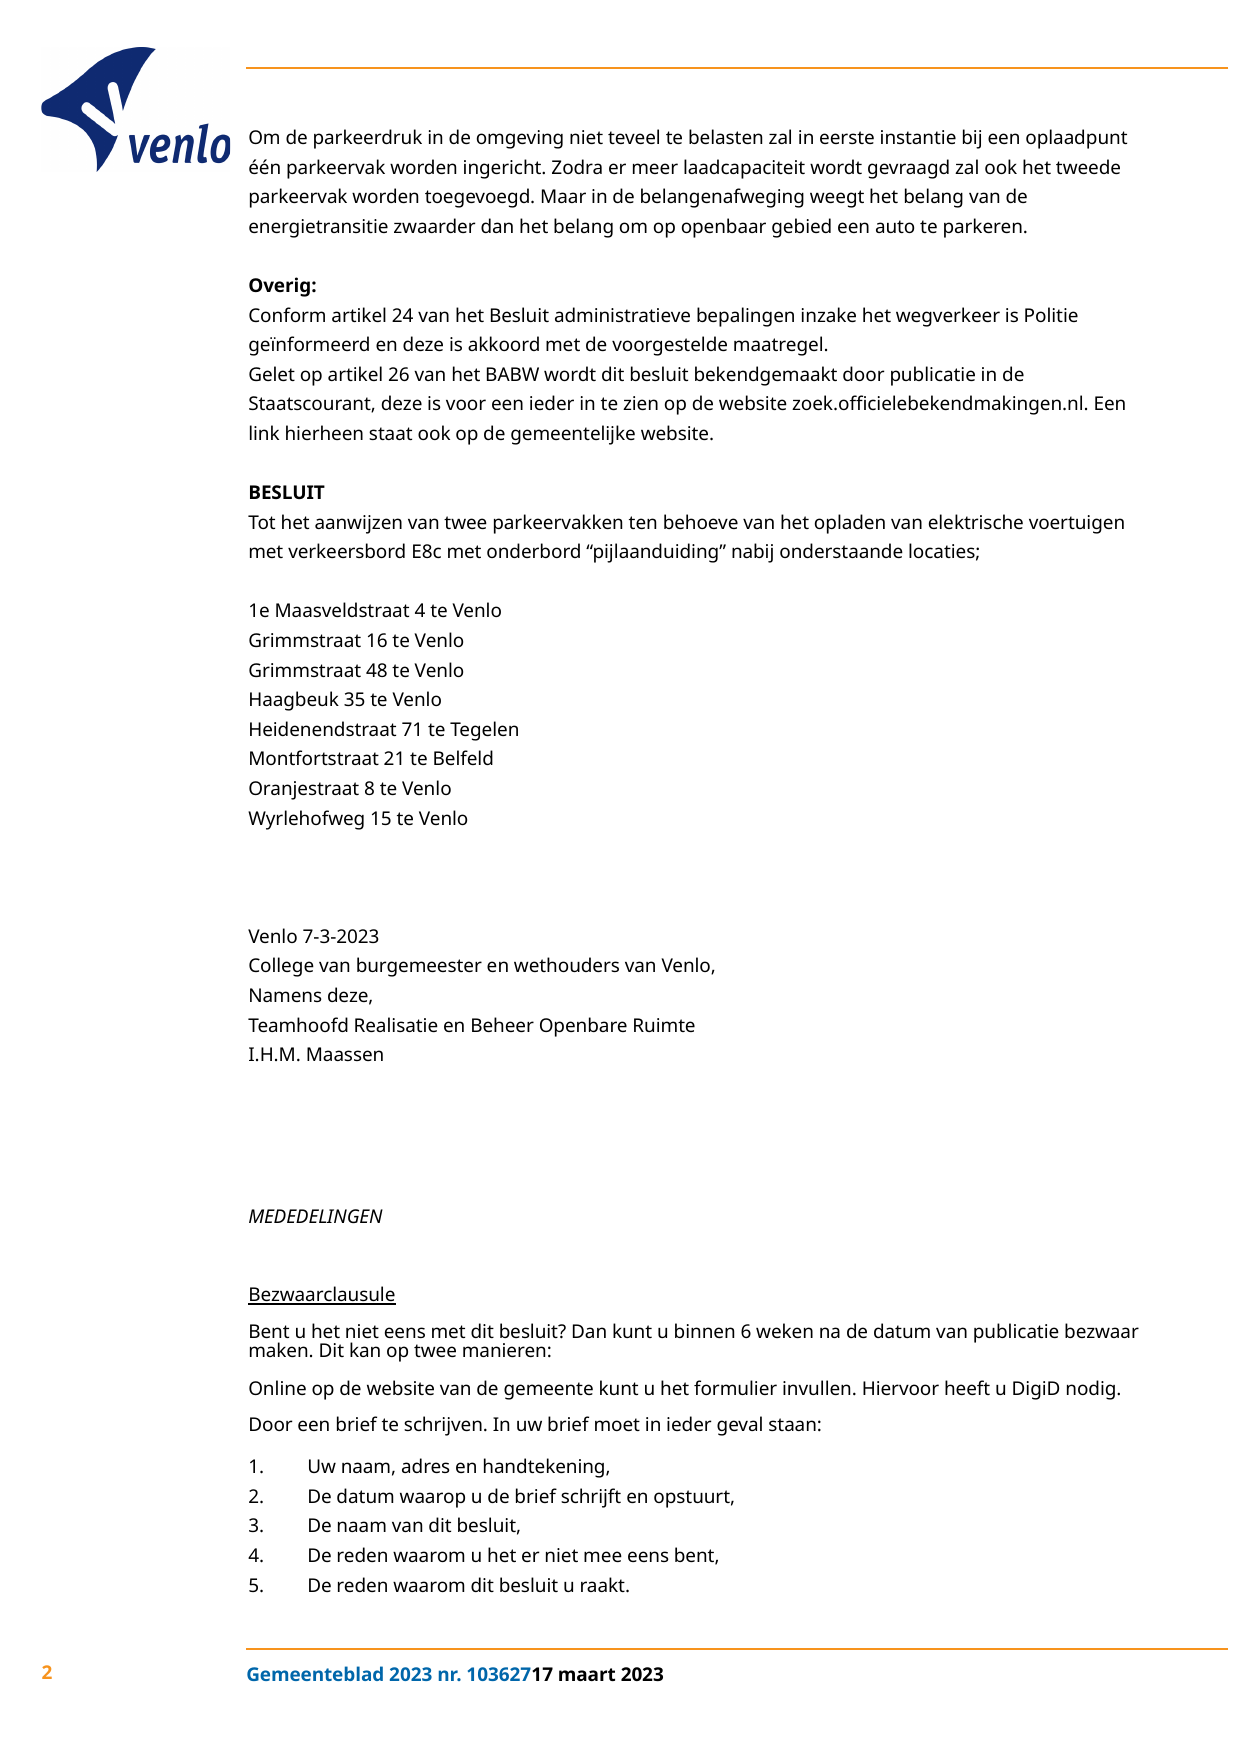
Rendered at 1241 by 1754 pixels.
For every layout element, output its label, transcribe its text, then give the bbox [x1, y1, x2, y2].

text Teamhoofd Realisatie en Beheer Openbare Ruimte [248, 1012, 1152, 1038]
text Tot het aanwijzen van twee parkeervakken ten behoeve van het opladen van elektrische voertuigen met verkeersbord E8c met onderbord “pijlaanduiding” nabij onderstaande locaties; [248, 509, 1152, 564]
text Door een brief te schrijven. In uw brief moet in ieder geval staan: [248, 1416, 1152, 1436]
text Montfortstraat 21 te Belfeld [248, 746, 1152, 771]
text Namens deze, [248, 982, 1152, 1008]
list De datum waarop u de brief schrijft en opstuurt, [248, 1483, 1152, 1509]
text Oranjestraat 8 te Venlo [248, 775, 1152, 801]
text I.H.M. Maassen [248, 1041, 1152, 1067]
text 1e Maasveldstraat 4 te Venlo [248, 598, 1152, 623]
text Conform artikel 24 van het Besluit administratieve bepalingen inzake het wegverkeer is Politie geïnformeerd en deze is akkoord met de voorgestelde maatregel. [248, 302, 1152, 357]
text Overig: [248, 272, 1152, 298]
list De reden waarom u het er niet mee eens bent, [248, 1542, 1152, 1568]
text MEDEDELINGEN [248, 1203, 1152, 1229]
list De naam van dit besluit, [248, 1513, 1152, 1538]
text Heidenendstraat 71 te Tegelen [248, 716, 1152, 742]
text Online op de website van de gemeente kunt u het formulier invullen. Hiervoor heeft u DigiD nodig. [248, 1379, 1152, 1399]
text Om de parkeerdruk in de omgeving niet teveel te belasten zal in eerste instantie bij een oplaadpunt één parkeervak worden ingericht. Zodra er meer laadcapaciteit wordt gevraagd zal ook het tweede parkeervak worden toegevoegd. Maar in de belangenafweging weegt het belang van de energietransitie zwaarder dan het belang om op openbaar gebied een auto te parkeren. [248, 124, 1152, 239]
text Venlo 7-3-2023 [248, 923, 1152, 949]
list De reden waarom dit besluit u raakt. [248, 1572, 1152, 1597]
text Wyrlehofweg 15 te Venlo [248, 805, 1152, 831]
text Gelet op artikel 26 van het BABW wordt dit besluit bekendgemaakt door publicatie in de Staatscourant, deze is voor een ieder in te zien op de website zoek.officielebekendmakingen.nl. Een link hierheen staat ook op de gemeentelijke website. [248, 361, 1152, 446]
text Grimmstraat 48 te Venlo [248, 657, 1152, 683]
text Haagbeuk 35 te Venlo [248, 686, 1152, 712]
text Bezwaarclausule [248, 1286, 1152, 1306]
list Uw naam, adres en handtekening, [248, 1453, 1152, 1479]
text Bent u het niet eens met dit besluit? Dan kunt u binnen 6 weken na de datum van publicatie bezwaar maken. Dit kan op twee manieren: [248, 1323, 1152, 1362]
text BESLUIT [248, 479, 1152, 505]
text College van burgemeester en wethouders van Venlo, [248, 953, 1152, 978]
text Grimmstraat 16 te Venlo [248, 627, 1152, 653]
picture [41, 47, 231, 172]
